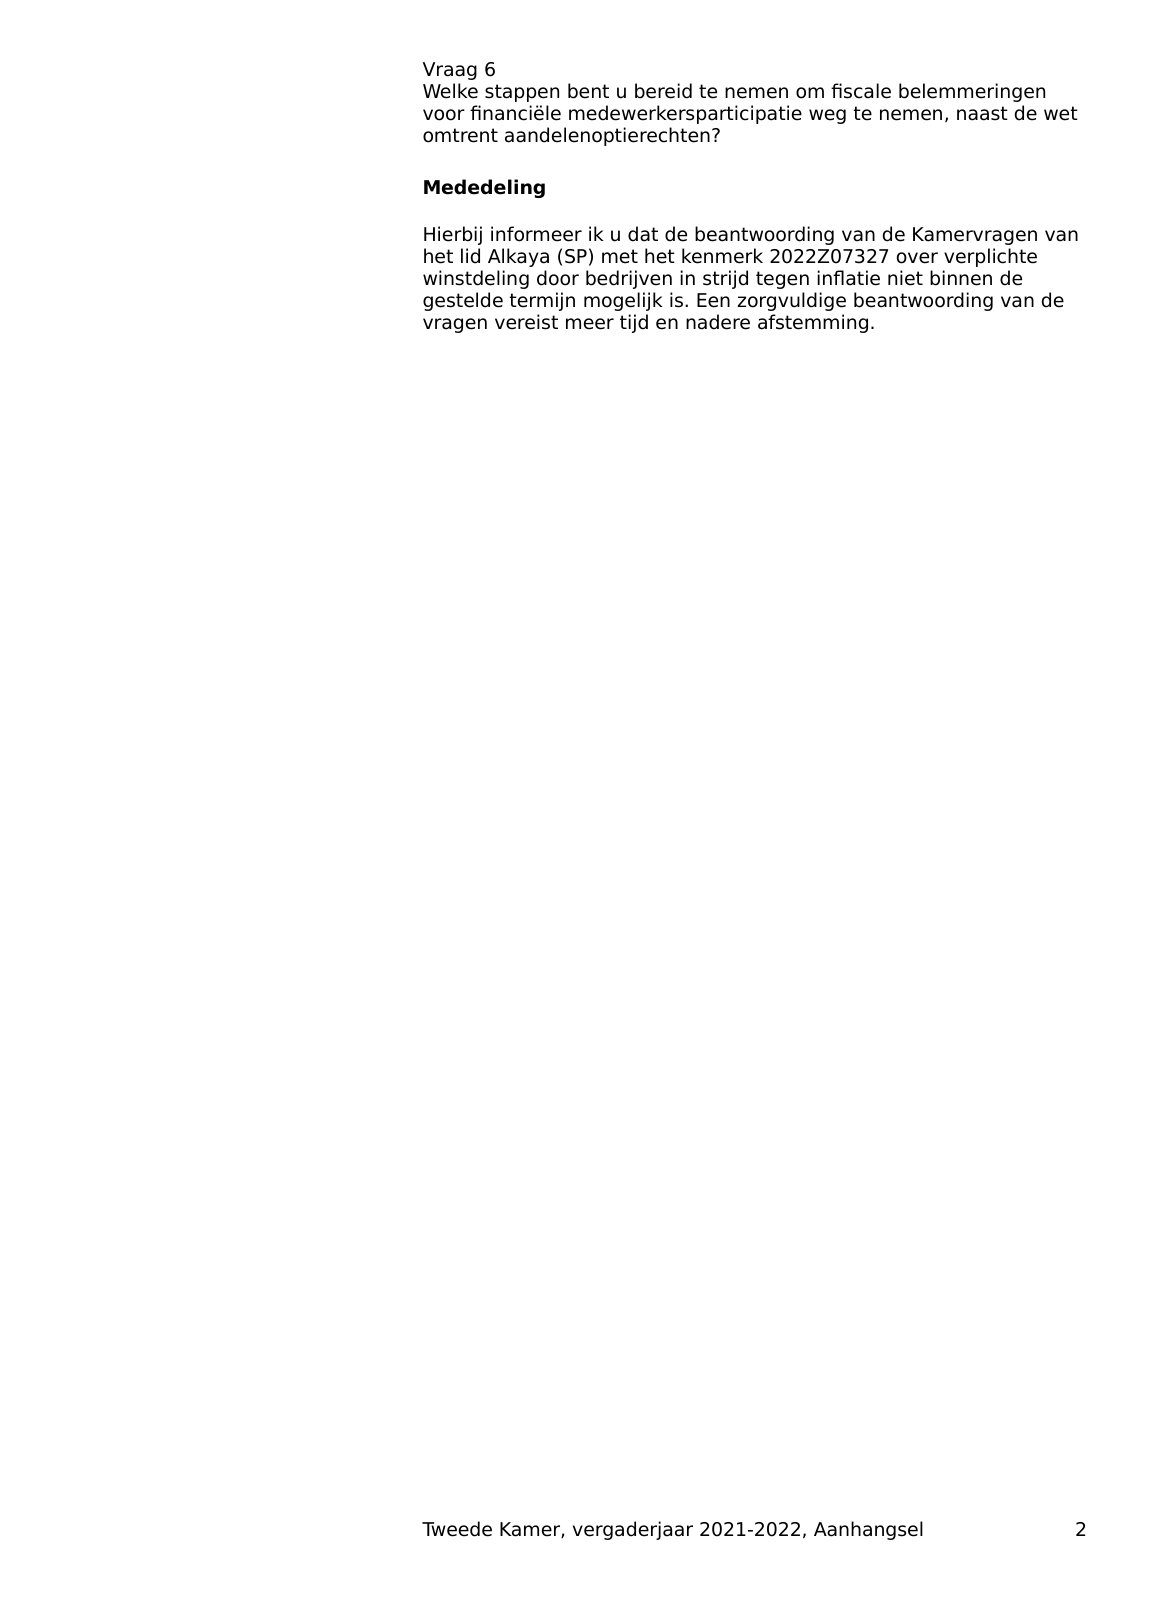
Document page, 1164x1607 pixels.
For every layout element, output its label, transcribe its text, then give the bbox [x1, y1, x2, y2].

text Vraag 6 [422, 59, 1087, 81]
subtitle Mededeling [422, 177, 1087, 199]
text Welke stappen bent u bereid te nemen om fiscale belemmeringen voor financiële medewerkersparticipatie weg te nemen, naast de wet omtrent aandelenoptierechten? [422, 81, 1087, 147]
text Hierbij informeer ik u dat de beantwoording van de Kamervragen van het lid Alkaya (SP) met het kenmerk 2022Z07327 over verplichte winstdeling door bedrijven in strijd tegen inflatie niet binnen de gestelde termijn mogelijk is. Een zorgvuldige beantwoording van de vragen vereist meer tijd en nadere afstemming. [422, 224, 1087, 334]
